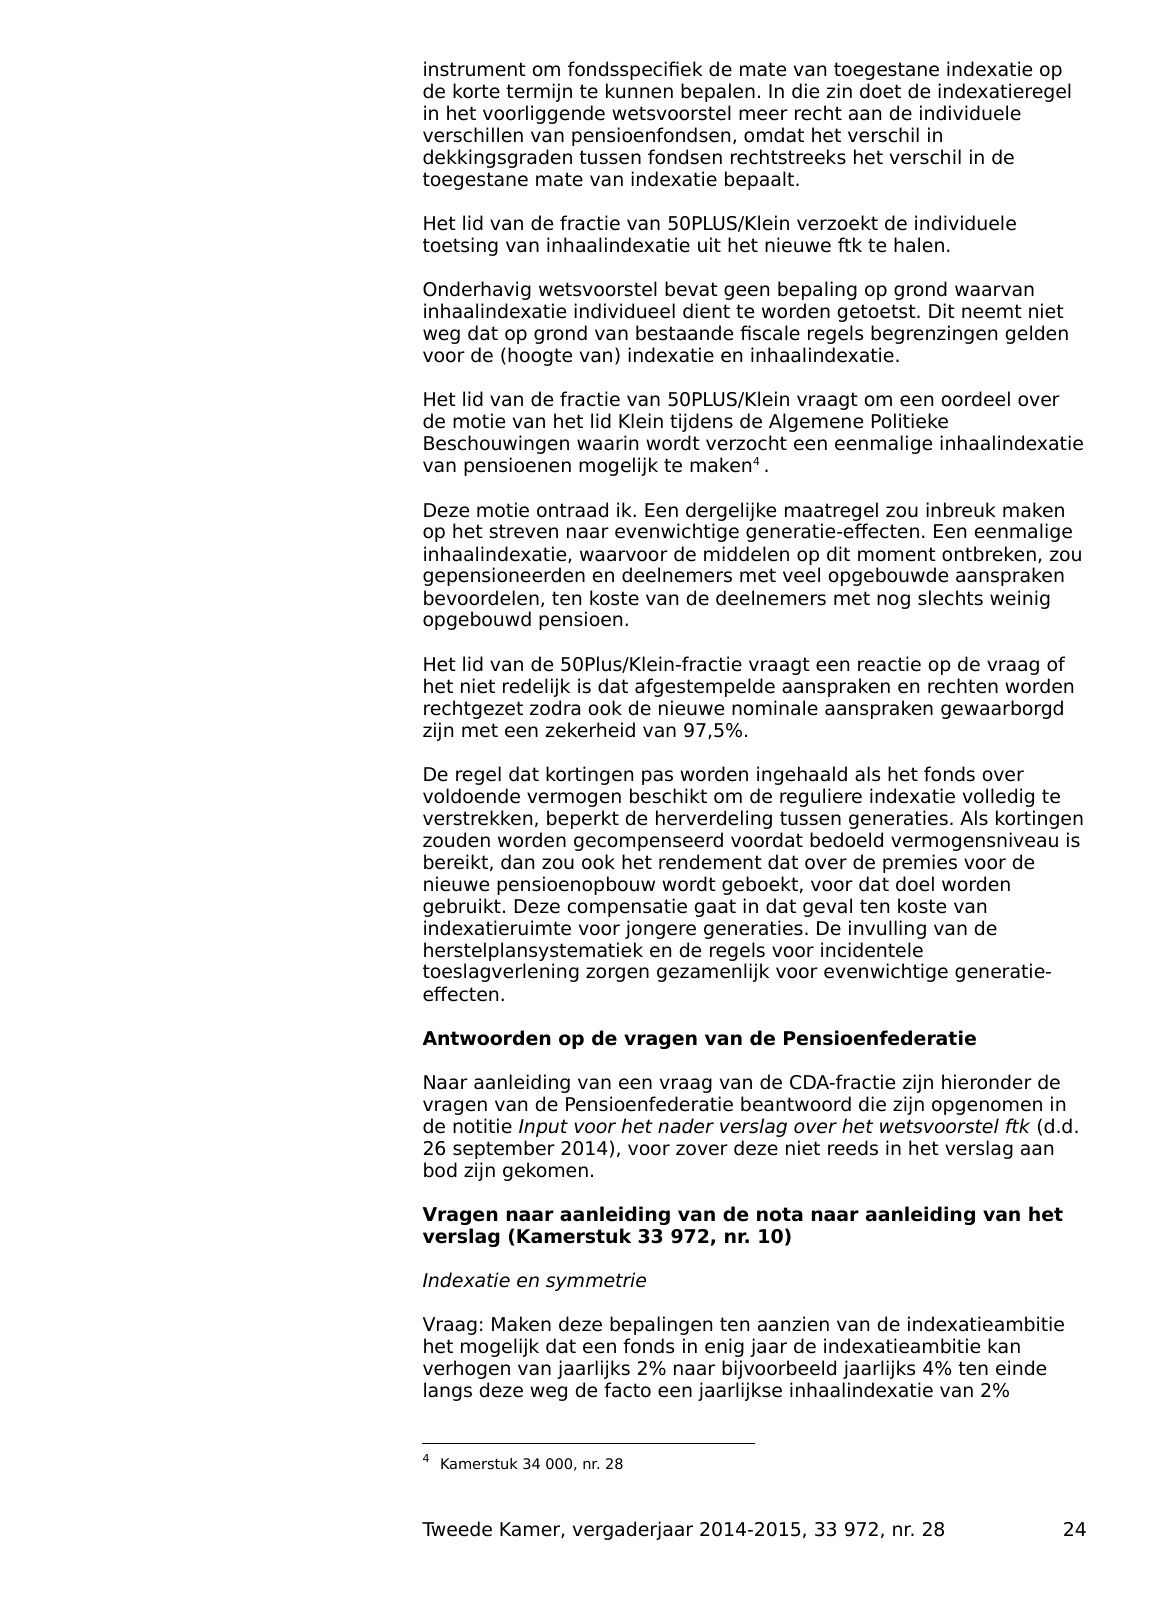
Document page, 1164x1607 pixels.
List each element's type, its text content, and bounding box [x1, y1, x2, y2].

subtitle Vragen naar aanleiding van de nota naar aanleiding van het verslag (Kamerstuk 33 972, nr. 10) [422, 1204, 1087, 1248]
text Deze motie ontraad ik. Een dergelijke maatregel zou inbreuk maken op het streven naar evenwichtige generatie-effecten. Een eenmalige inhaalindexatie, waarvoor de middelen op dit moment ontbreken, zou gepensioneerden en deelnemers met veel opgebouwde aanspraken bevoordelen, ten koste van de deelnemers met nog slechts weinig opgebouwd pensioen. [422, 499, 1087, 631]
text Onderhavig wetsvoorstel bevat geen bepaling op grond waarvan inhaalindexatie individueel dient te worden getoetst. Dit neemt niet weg dat op grond van bestaande fiscale regels begrenzingen gelden voor de (hoogte van) indexatie en inhaalindexatie. [422, 279, 1087, 367]
text Naar aanleiding van een vraag van de CDA-fractie zijn hieronder de vragen van de Pensioenfederatie beantwoord die zijn opgenomen in de notitie Input voor het nader verslag over het wetsvoorstel ftk (d.d. 26 september 2014), voor zover deze niet reeds in het verslag aan bod zijn gekomen. [422, 1072, 1087, 1182]
text De regel dat kortingen pas worden ingehaald als het fonds over voldoende vermogen beschikt om de reguliere indexatie volledig te verstrekken, beperkt de herverdeling tussen generaties. Als kortingen zouden worden gecompenseerd voordat bedoeld vermogensniveau is bereikt, dan zou ook het rendement dat over de premies voor de nieuwe pensioenopbouw wordt geboekt, voor dat doel worden gebruikt. Deze compensatie gaat in dat geval ten koste van indexatieruimte voor jongere generaties. De invulling van de herstelplansystematiek en de regels voor incidentele toeslagverlening zorgen gezamenlijk voor evenwichtige generatie-effecten. [422, 764, 1087, 1005]
text instrument om fondsspecifiek de mate van toegestane indexatie op de korte termijn te kunnen bepalen. In die zin doet de indexatieregel in het voorliggende wetsvoorstel meer recht aan de individuele verschillen van pensioenfondsen, omdat het verschil in dekkingsgraden tussen fondsen rechtstreeks het verschil in de toegestane mate van indexatie bepaalt. [422, 59, 1087, 191]
text Het lid van de fractie van 50PLUS/Klein verzoekt de individuele toetsing van inhaalindexatie uit het nieuwe ftk te halen. [422, 213, 1087, 257]
subtitle Indexatie en symmetrie [422, 1270, 1087, 1292]
text Het lid van de 50Plus/Klein-fractie vraagt een reactie op de vraag of het niet redelijk is dat afgestempelde aanspraken en rechten worden rechtgezet zodra ook de nieuwe nominale aanspraken gewaarborgd zijn met een zekerheid van 97,5%. [422, 653, 1087, 741]
subtitle Antwoorden op de vragen van de Pensioenfederatie [422, 1028, 1087, 1049]
text Vraag: Maken deze bepalingen ten aanzien van de indexatieambitie het mogelijk dat een fonds in enig jaar de indexatieambitie kan verhogen van jaarlijks 2% naar bijvoorbeeld jaarlijks 4% ten einde langs deze weg de facto een jaarlijkse inhaalindexatie van 2% [422, 1314, 1087, 1402]
text Het lid van de fractie van 50PLUS/Klein vraagt om een oordeel over de motie van het lid Klein tijdens de Algemene Politieke Beschouwingen waarin wordt verzocht een eenmalige inhaalindexatie van pensioenen mogelijk te maken. [422, 389, 1087, 477]
text Kamerstuk 34 000, nr. 28 [422, 1452, 1087, 1474]
